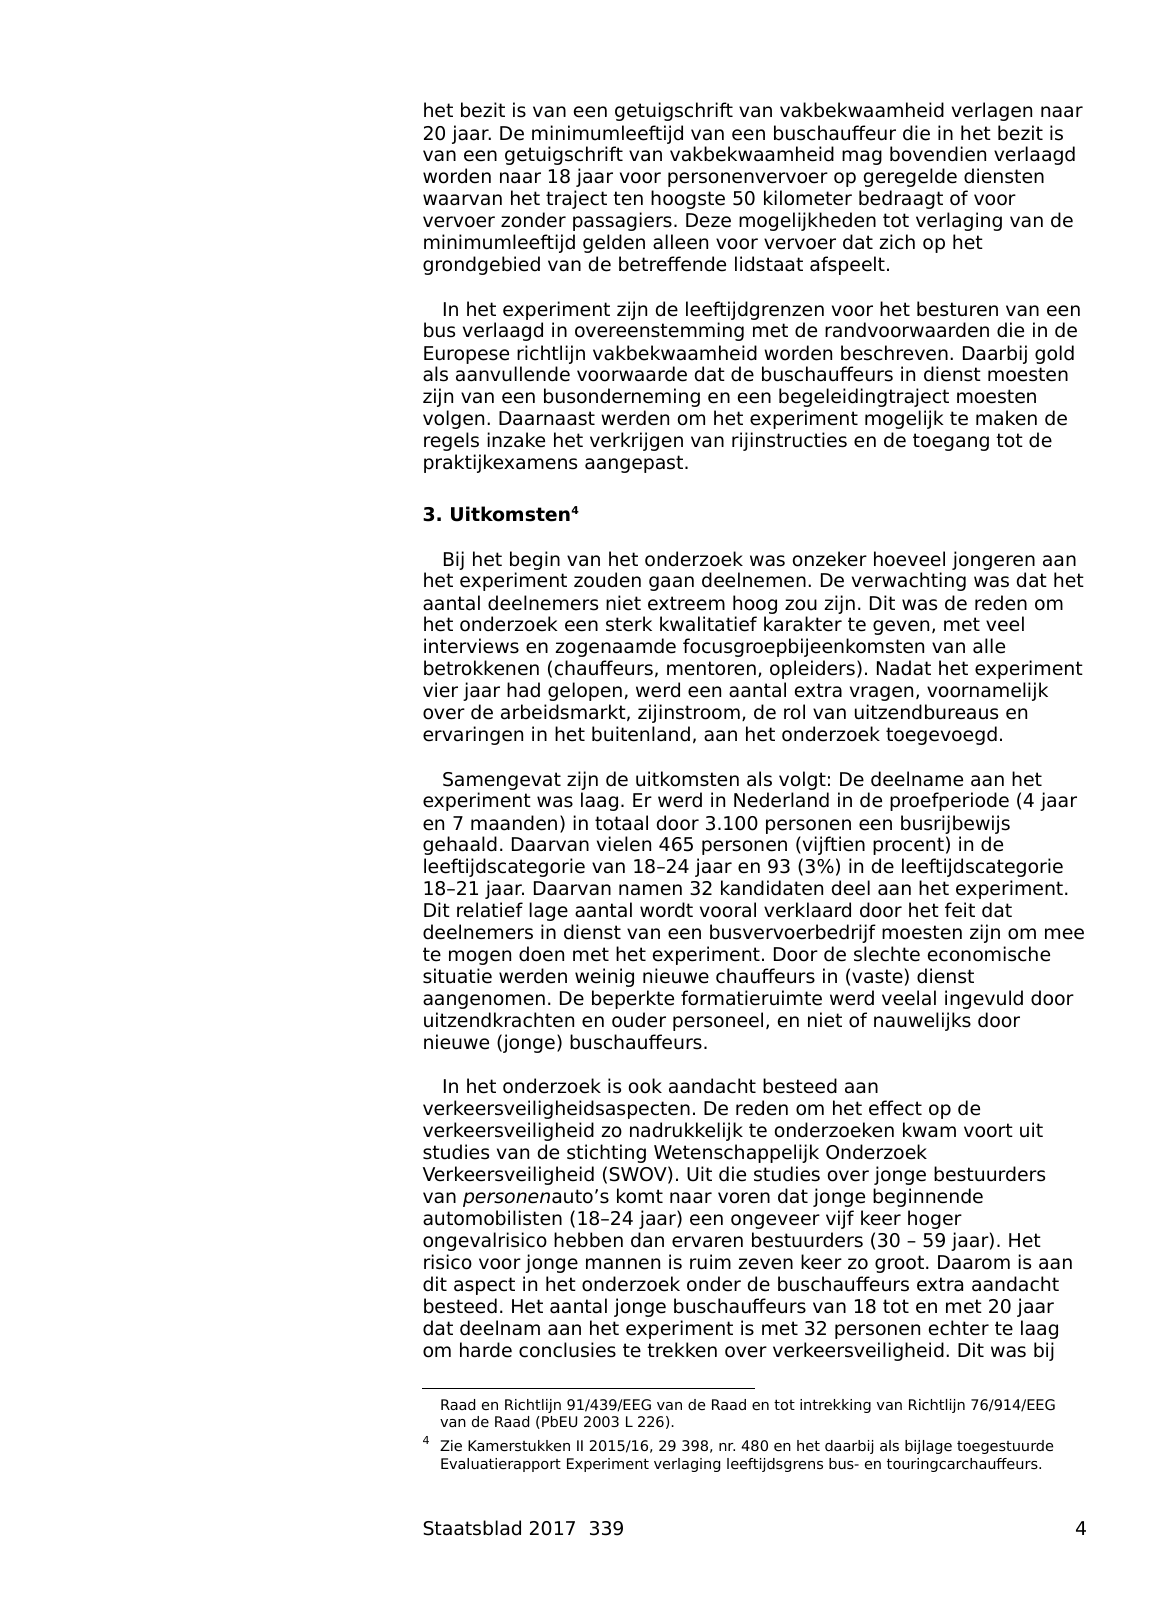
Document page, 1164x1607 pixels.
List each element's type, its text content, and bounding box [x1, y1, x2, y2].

text Bij het begin van het onderzoek was onzeker hoeveel jongeren aan het experiment zouden gaan deelnemen. De verwachting was dat het aantal deelnemers niet extreem hoog zou zijn. Dit was de reden om het onderzoek een sterk kwalitatief karakter te geven, met veel interviews en zogenaamde focusgroepbijeenkomsten van alle betrokkenen (chauffeurs, mentoren, opleiders). Nadat het experiment vier jaar had gelopen, werd een aantal extra vragen, voornamelijk over de arbeidsmarkt, zijinstroom, de rol van uitzendbureaus en ervaringen in het buitenland, aan het onderzoek toegevoegd. [422, 548, 1087, 746]
text Samengevat zijn de uitkomsten als volgt: De deelname aan het experiment was laag. Er werd in Nederland in de proefperiode (4 jaar en 7 maanden) in totaal door 3.100 personen een busrijbewijs gehaald. Daarvan vielen 465 personen (vijftien procent) in de leeftijdscategorie van 18–24 jaar en 93 (3%) in de leeftijdscategorie 18–21 jaar. Daarvan namen 32 kandidaten deel aan het experiment. Dit relatief lage aantal wordt vooral verklaard door het feit dat deelnemers in dienst van een busvervoerbedrijf moesten zijn om mee te mogen doen met het experiment. Door de slechte economische situatie werden weinig nieuwe chauffeurs in (vaste) dienst aangenomen. De beperkte formatieruimte werd veelal ingevuld door uitzendkrachten en ouder personeel, en niet of nauwelijks door nieuwe (jonge) buschauffeurs. [422, 768, 1087, 1054]
text Raad en Richtlijn 91/439/EEG van de Raad en tot intrekking van Richtlijn 76/914/EEG van de Raad (PbEU 2003 L 226). [422, 1397, 1087, 1431]
text In het experiment zijn de leeftijdgrenzen voor het besturen van een bus verlaagd in overeenstemming met de randvoorwaarden die in de Europese richtlijn vakbekwaamheid worden beschreven. Daarbij gold als aanvullende voorwaarde dat de buschauffeurs in dienst moesten zijn van een busonderneming en een begeleidingtraject moesten volgen. Daarnaast werden om het experiment mogelijk te maken de regels inzake het verkrijgen van rijinstructies en de toegang tot de praktijkexamens aangepast. [422, 298, 1087, 474]
text In het onderzoek is ook aandacht besteed aan verkeersveiligheidsaspecten. De reden om het effect op de verkeersveiligheid zo nadrukkelijk te onderzoeken kwam voort uit studies van de stichting Wetenschappelijk Onderzoek Verkeersveiligheid (SWOV). Uit die studies over jonge bestuurders van personenauto’s komt naar voren dat jonge beginnende automobilisten (18–24 jaar) een ongeveer vijf keer hoger ongevalrisico hebben dan ervaren bestuurders (30 – 59 jaar). Het risico voor jonge mannen is ruim zeven keer zo groot. Daarom is aan dit aspect in het onderzoek onder de buschauffeurs extra aandacht besteed. Het aantal jonge buschauffeurs van 18 tot en met 20 jaar dat deelnam aan het experiment is met 32 personen echter te laag om harde conclusies te trekken over verkeersveiligheid. Dit was bij [422, 1076, 1087, 1362]
text het bezit is van een getuigschrift van vakbekwaamheid verlagen naar 20 jaar. De minimumleeftijd van een buschauffeur die in het bezit is van een getuigschrift van vakbekwaamheid mag bovendien verlaagd worden naar 18 jaar voor personenvervoer op geregelde diensten waarvan het traject ten hoogste 50 kilometer bedraagt of voor vervoer zonder passagiers. Deze mogelijkheden tot verlaging van de minimumleeftijd gelden alleen voor vervoer dat zich op het grondgebied van de betreffende lidstaat afspeelt. [422, 100, 1087, 276]
text Zie Kamerstukken II 2015/16, 29 398, nr. 480 en het daarbij als bijlage toegestuurde Evaluatierapport Experiment verlaging leeftijdsgrens bus- en touringcarchauffeurs. [422, 1434, 1087, 1473]
subtitle 3. Uitkomsten [422, 504, 1087, 526]
